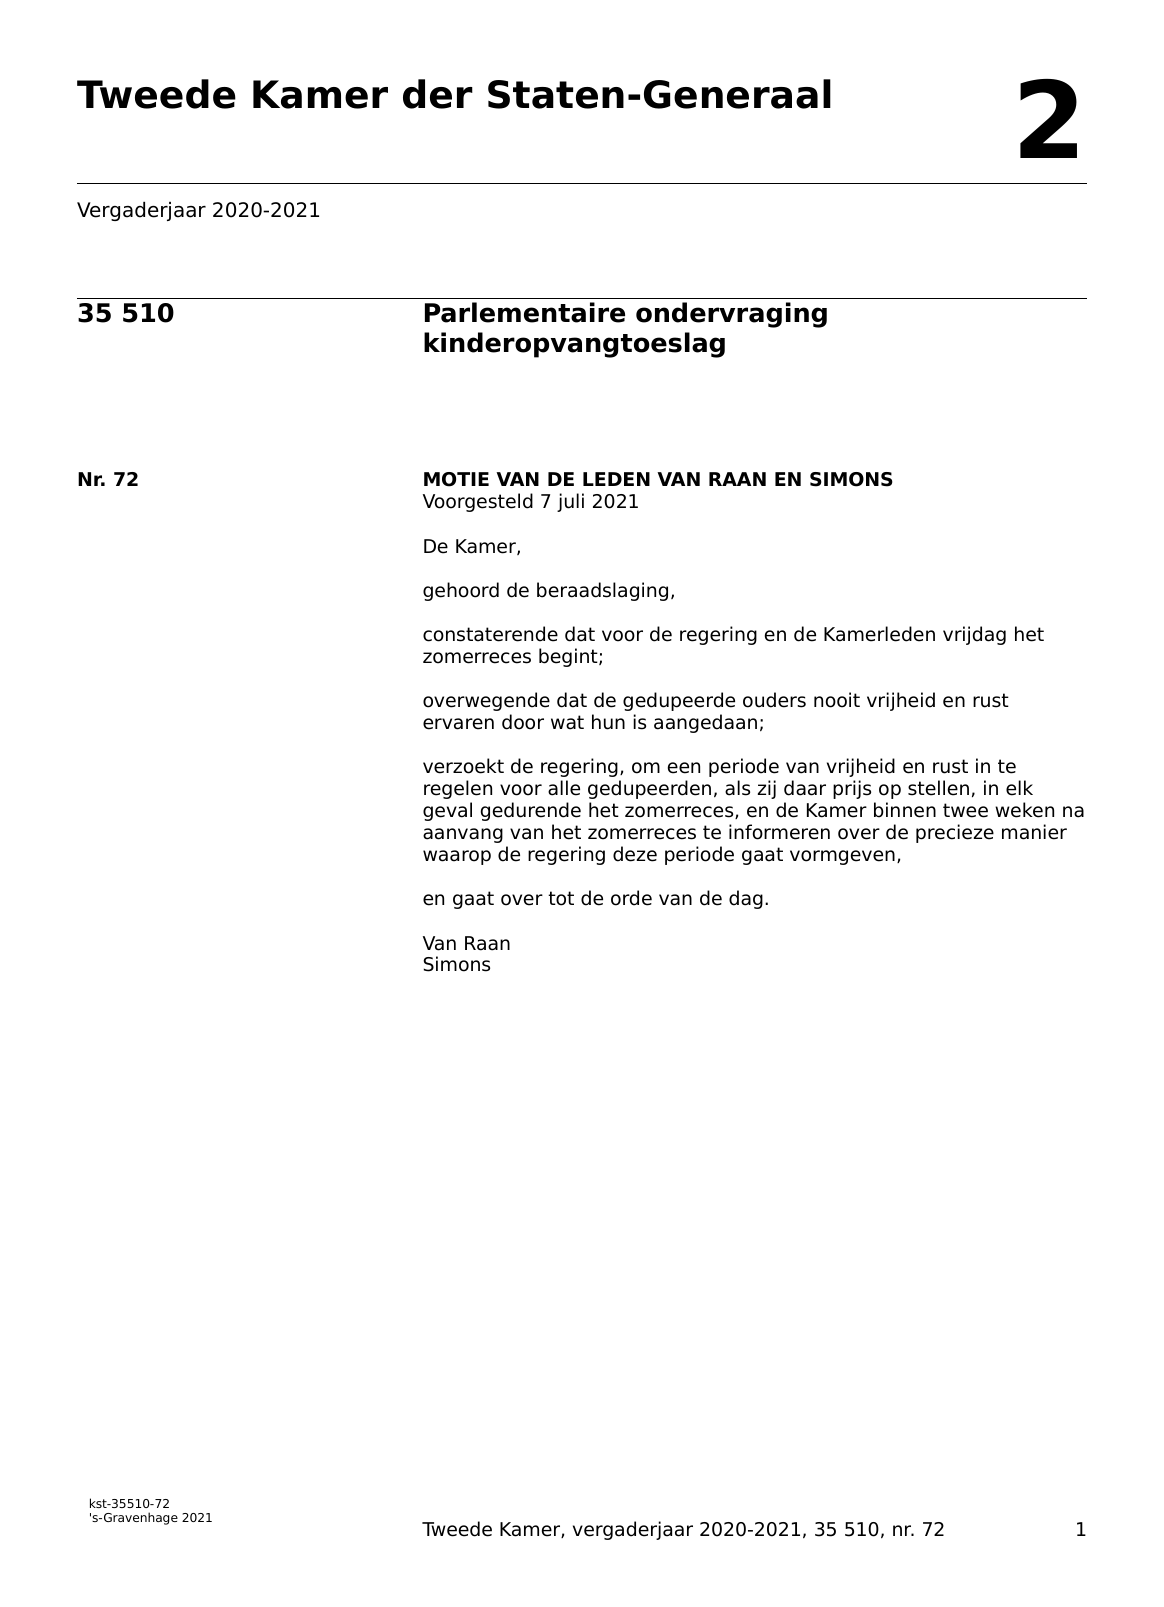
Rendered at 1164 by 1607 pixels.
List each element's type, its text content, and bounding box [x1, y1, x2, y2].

text gehoord de beraadslaging, [422, 580, 1087, 602]
text Simons [422, 954, 1087, 976]
subtitle 35 510 Parlementaire ondervraging kinderopvangtoeslag [77, 299, 1087, 358]
text en gaat over tot de orde van de dag. [422, 888, 1087, 910]
text Van Raan [422, 932, 1087, 954]
table_cell Vergaderjaar 2020-2021 [77, 184, 1087, 298]
subtitle Nr. 72 MOTIE VAN DE LEDEN VAN RAAN EN SIMONS [77, 469, 1087, 491]
text kst-35510-72 [88, 1497, 323, 1511]
table_header 2 [886, 59, 1087, 183]
table_header Tweede Kamer der Staten-Generaal [77, 59, 886, 183]
text De Kamer, [422, 536, 1087, 557]
text 's-Gravenhage 2021 [88, 1511, 323, 1525]
text verzoekt de regering, om een periode van vrijheid en rust in te regelen voor alle gedupeerden, als zij daar prijs op stellen, in elk geval gedurende het zomerreces, en de Kamer binnen twee weken na aanvang van het zomerreces te informeren over de precieze manier waarop de regering deze periode gaat vormgeven, [422, 756, 1087, 866]
text constaterende dat voor de regering en de Kamerleden vrijdag het zomerreces begint; [422, 624, 1087, 668]
text overwegende dat de gedupeerde ouders nooit vrijheid en rust ervaren door wat hun is aangedaan; [422, 690, 1087, 734]
text Voorgesteld 7 juli 2021 [422, 491, 1087, 513]
